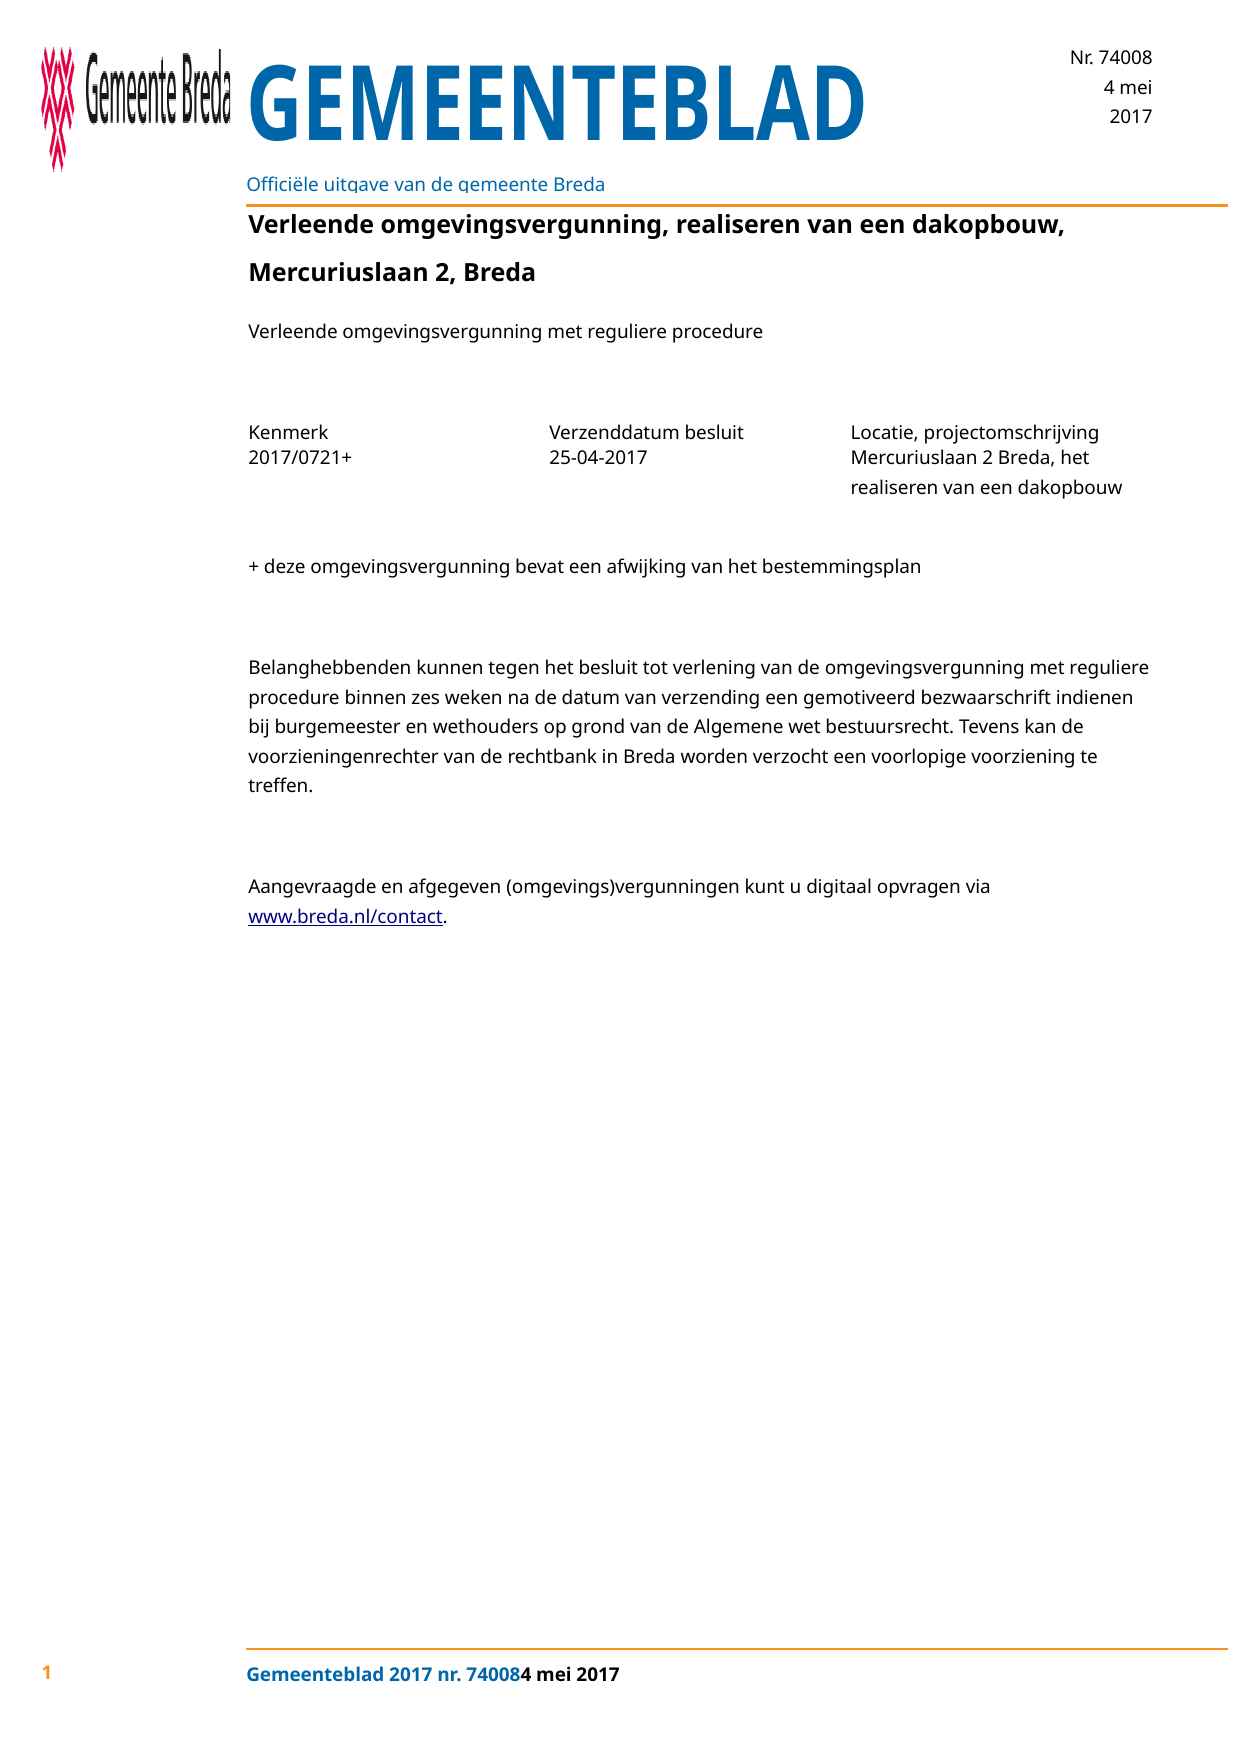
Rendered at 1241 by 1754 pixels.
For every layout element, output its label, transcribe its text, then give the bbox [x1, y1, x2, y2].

table_cell 25-04-2017 [549, 445, 850, 500]
picture [41, 47, 231, 172]
table_header Kenmerk [248, 419, 549, 444]
text Verleende omgevingsvergunning, realiseren van een dakopbouw, Mercuriuslaan 2, Breda [248, 207, 1152, 288]
text Belanghebbenden kunnen tegen het besluit tot verlening van de omgevingsvergunning met reguliere procedure binnen zes weken na de datum van verzending een gemotiveerd bezwaarschrift indienen bij burgemeester en wethouders op grond van de Algemene wet bestuursrecht. Tevens kan de voorzieningenrechter van de rechtbank in Breda worden verzocht een voorlopige voorziening te treffen. [248, 654, 1152, 798]
text + deze omgevingsvergunning bevat een afwijking van het bestemmingsplan [248, 553, 1152, 579]
table_cell 2017/0721+ [248, 445, 549, 500]
text Aangevraagde en afgegeven (omgevings)vergunningen kunt u digitaal opvragen via www.breda.nl/contact. [248, 873, 1152, 929]
table_header Verzenddatum besluit [549, 419, 850, 444]
table_cell Mercuriuslaan 2 Breda, het realiseren van een dakopbouw [850, 445, 1152, 500]
table_header Locatie, projectomschrijving [850, 419, 1152, 444]
text Verleende omgevingsvergunning met reguliere procedure [248, 318, 1152, 344]
